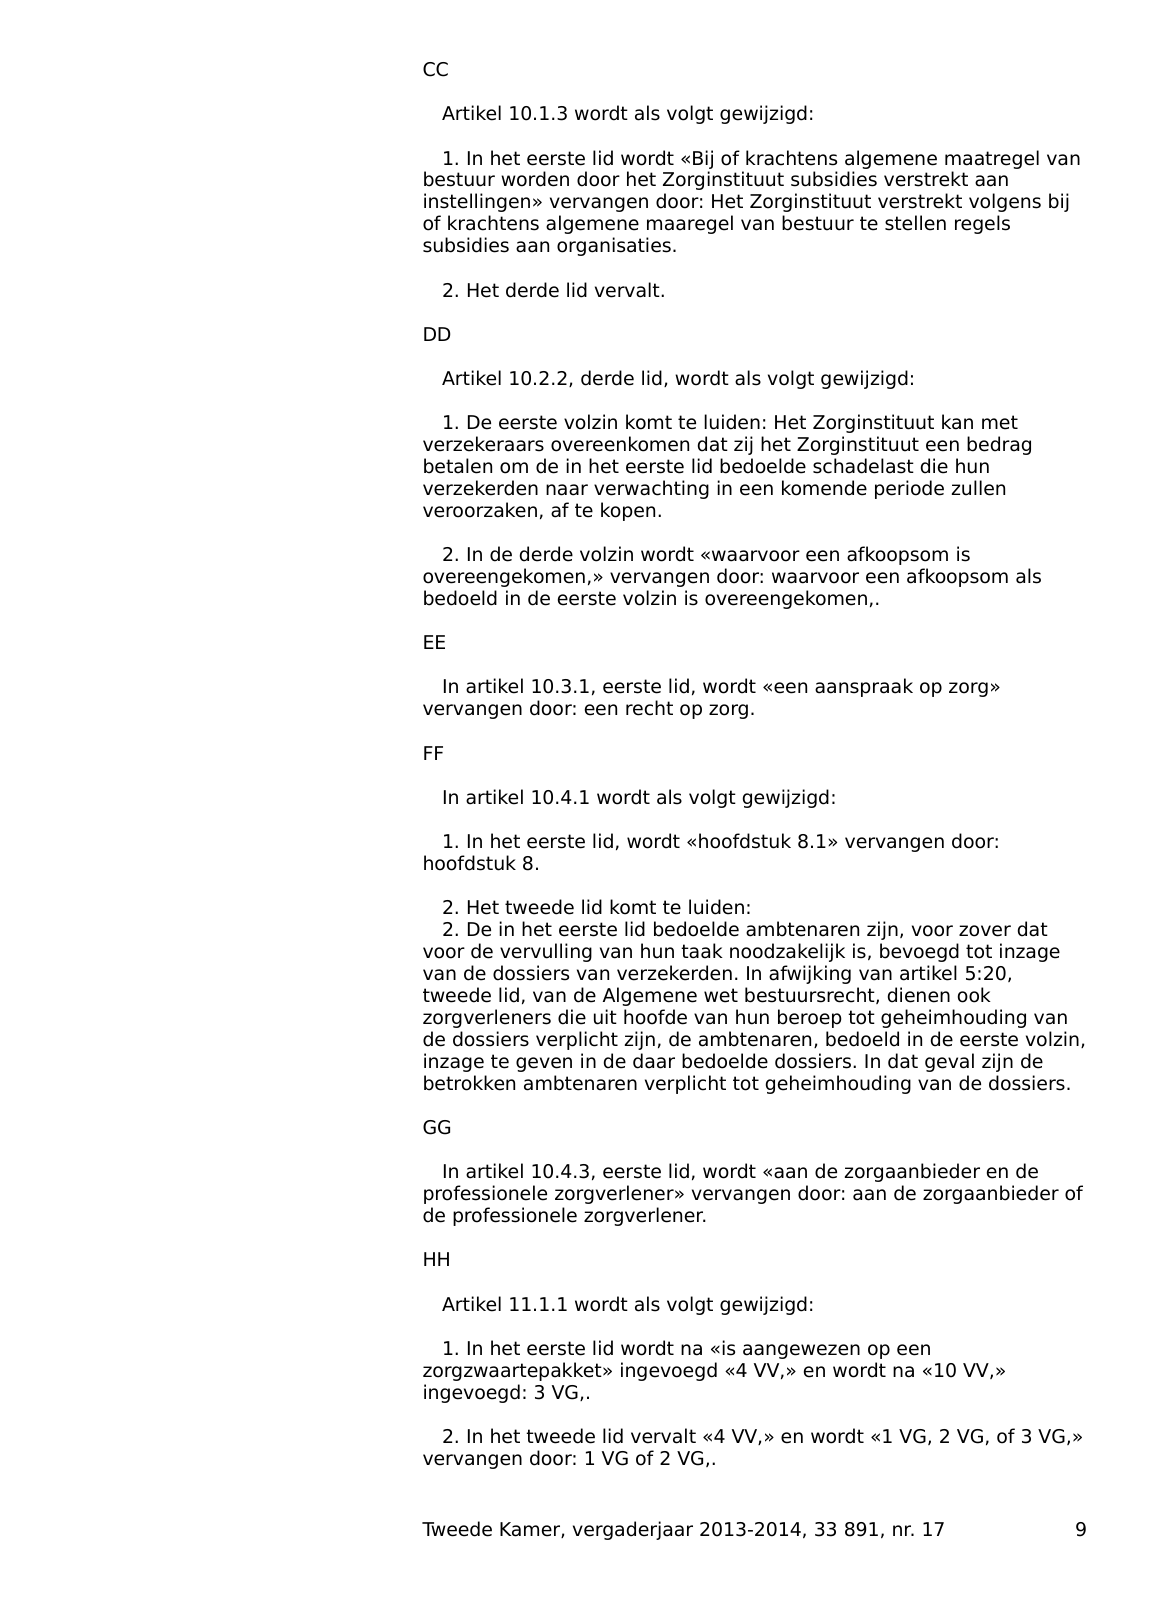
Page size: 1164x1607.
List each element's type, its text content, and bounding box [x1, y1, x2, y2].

text 2. In het tweede lid vervalt «4 VV,» en wordt «1 VG, 2 VG, of 3 VG,» vervangen door: 1 VG of 2 VG,. [422, 1426, 1087, 1470]
text 2. Het derde lid vervalt. [422, 279, 1087, 301]
subtitle CC [422, 59, 1087, 81]
text 1. In het eerste lid wordt na «is aangewezen op een zorgzwaartepakket» ingevoegd «4 VV,» en wordt na «10 VV,» ingevoegd: 3 VG,. [422, 1338, 1087, 1403]
text 2. Het tweede lid komt te luiden: [422, 897, 1087, 919]
text Artikel 10.1.3 wordt als volgt gewijzigd: [422, 103, 1087, 125]
text Artikel 11.1.1 wordt als volgt gewijzigd: [422, 1293, 1087, 1315]
subtitle GG [422, 1117, 1087, 1139]
text 2. In de derde volzin wordt «waarvoor een afkoopsom is overeengekomen,» vervangen door: waarvoor een afkoopsom als bedoeld in de eerste volzin is overeengekomen,. [422, 544, 1087, 610]
text In artikel 10.4.3, eerste lid, wordt «aan de zorgaanbieder en de professionele zorgverlener» vervangen door: aan de zorgaanbieder of de professionele zorgverlener. [422, 1161, 1087, 1227]
text In artikel 10.3.1, eerste lid, wordt «een aanspraak op zorg» vervangen door: een recht op zorg. [422, 676, 1087, 720]
text 1. In het eerste lid, wordt «hoofdstuk 8.1» vervangen door: hoofdstuk 8. [422, 831, 1087, 875]
subtitle FF [422, 742, 1087, 764]
text In artikel 10.4.1 wordt als volgt gewijzigd: [422, 787, 1087, 809]
text 1. In het eerste lid wordt «Bij of krachtens algemene maatregel van bestuur worden door het Zorginstituut subsidies verstrekt aan instellingen» vervangen door: Het Zorginstituut verstrekt volgens bij of krachtens algemene maaregel van bestuur te stellen regels subsidies aan organisaties. [422, 147, 1087, 257]
subtitle DD [422, 324, 1087, 346]
subtitle HH [422, 1249, 1087, 1271]
subtitle EE [422, 632, 1087, 654]
text 1. De eerste volzin komt te luiden: Het Zorginstituut kan met verzekeraars overeenkomen dat zij het Zorginstituut een bedrag betalen om de in het eerste lid bedoelde schadelast die hun verzekerden naar verwachting in een komende periode zullen veroorzaken, af te kopen. [422, 412, 1087, 522]
text Artikel 10.2.2, derde lid, wordt als volgt gewijzigd: [422, 368, 1087, 390]
text 2. De in het eerste lid bedoelde ambtenaren zijn, voor zover dat voor de vervulling van hun taak noodzakelijk is, bevoegd tot inzage van de dossiers van verzekerden. In afwijking van artikel 5:20, tweede lid, van de Algemene wet bestuursrecht, dienen ook zorgverleners die uit hoofde van hun beroep tot geheimhouding van de dossiers verplicht zijn, de ambtenaren, bedoeld in de eerste volzin, inzage te geven in de daar bedoelde dossiers. In dat geval zijn de betrokken ambtenaren verplicht tot geheimhouding van de dossiers. [422, 919, 1087, 1095]
